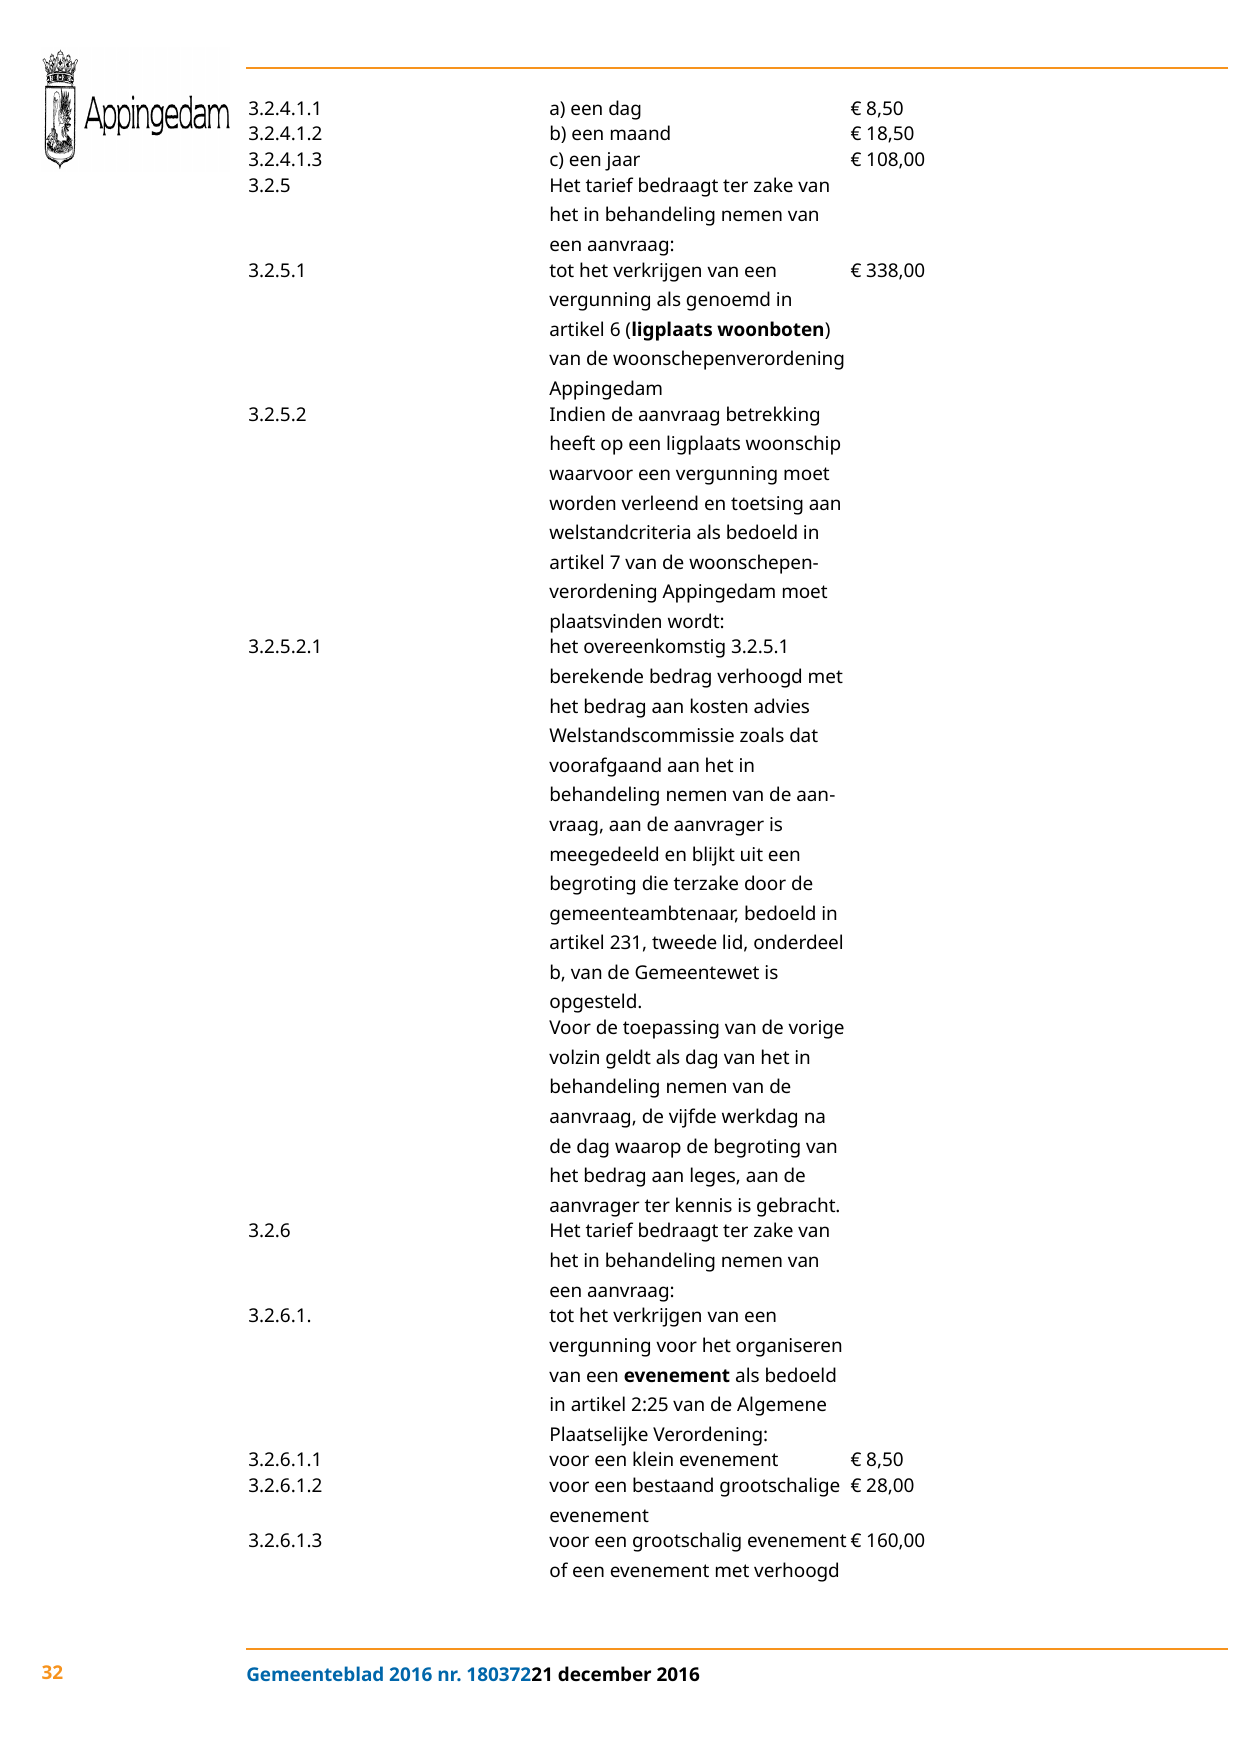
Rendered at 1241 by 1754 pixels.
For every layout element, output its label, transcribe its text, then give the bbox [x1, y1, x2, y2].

table_cell 3.2.5.2 [248, 401, 549, 634]
table_cell Voor de toepassing van de vorige volzin geldt als dag van het in behande­ling nemen van de aanvraag, de vijfde werkdag na de dag waarop de begro­ting van het bedrag aan leges, aan de aanvrager ter kennis is gebracht. [549, 1015, 850, 1218]
table_cell 3.2.5.2.1 [248, 634, 549, 1014]
table_cell 3.2.5.1 [248, 257, 549, 401]
table_cell 3.2.6.1.3 [248, 1528, 549, 1583]
table_cell tot het verkrijgen van een vergunning voor het organiseren van een evenement als bedoeld in artikel 2:25 van de Algemene Plaatselijke Verordening: [549, 1303, 850, 1447]
table_cell a) een dag [549, 95, 850, 121]
table_cell c) een jaar [549, 146, 850, 172]
table_cell Indien de aanvraag betrekking heeft op een ligplaats woonschip waarvoor een vergunning moet worden verleend en toetsing aan welstandcriteria als bedoeld in artikel 7 van de woonschepen-verordening Appingedam moet plaatsvinden wordt: [549, 401, 850, 634]
table_cell Het tarief bedraagt ter zake van het in behandeling nemen van een aanvraag: [549, 1218, 850, 1303]
table_cell b) een maand [549, 121, 850, 146]
table_cell [850, 172, 1152, 257]
table_cell 3.2.6 [248, 1218, 549, 1303]
table_cell [850, 634, 1152, 1014]
table_cell voor een klein evenement [549, 1447, 850, 1472]
table_cell [850, 401, 1152, 634]
table_cell 3.2.4.1.1 [248, 95, 549, 121]
table_cell het overeenkomstig 3.2.5.1 berekende bedrag verhoogd met het bedrag aan kosten advies Welstandscommissie zoals dat voorafgaand aan het in behandeling nemen van de aan­vraag, aan de aanvrager is meegedeeld en blijkt uit een begroting die terzake door de gemeenteambtenaar, bedoeld in artikel 231, tweede lid, onderdeel b, van de Gemeente­wet is opgesteld. [549, 634, 850, 1014]
table_cell [248, 1015, 549, 1218]
table_cell 3.2.4.1.3 [248, 146, 549, 172]
table_cell € 28,00 [850, 1473, 1152, 1528]
table_cell 3.2.6.1.2 [248, 1473, 549, 1528]
table_cell voor een bestaand grootschalige evenement [549, 1473, 850, 1528]
table_cell voor een grootschalig evenement of een evenement met verhoogd [549, 1528, 850, 1583]
table_cell 3.2.6.1.1 [248, 1447, 549, 1472]
table_cell 3.2.5 [248, 172, 549, 257]
table_cell Het tarief bedraagt ter zake van het in behandeling nemen van een aanvraag: [549, 172, 850, 257]
table_cell € 108,00 [850, 146, 1152, 172]
table_cell € 338,00 [850, 257, 1152, 401]
table_cell [850, 1303, 1152, 1447]
table_cell € 18,50 [850, 121, 1152, 146]
table_cell € 160,00 [850, 1528, 1152, 1583]
table_cell 3.2.6.1. [248, 1303, 549, 1447]
table_cell tot het verkrijgen van een vergunning als genoemd in artikel 6 (ligplaats woonboten) van de woonschepenverordening Appingedam [549, 257, 850, 401]
table_cell [850, 1015, 1152, 1218]
table_cell € 8,50 [850, 1447, 1152, 1472]
picture [41, 47, 231, 172]
table_cell € 8,50 [850, 95, 1152, 121]
table_cell [850, 1218, 1152, 1303]
table_cell 3.2.4.1.2 [248, 121, 549, 146]
